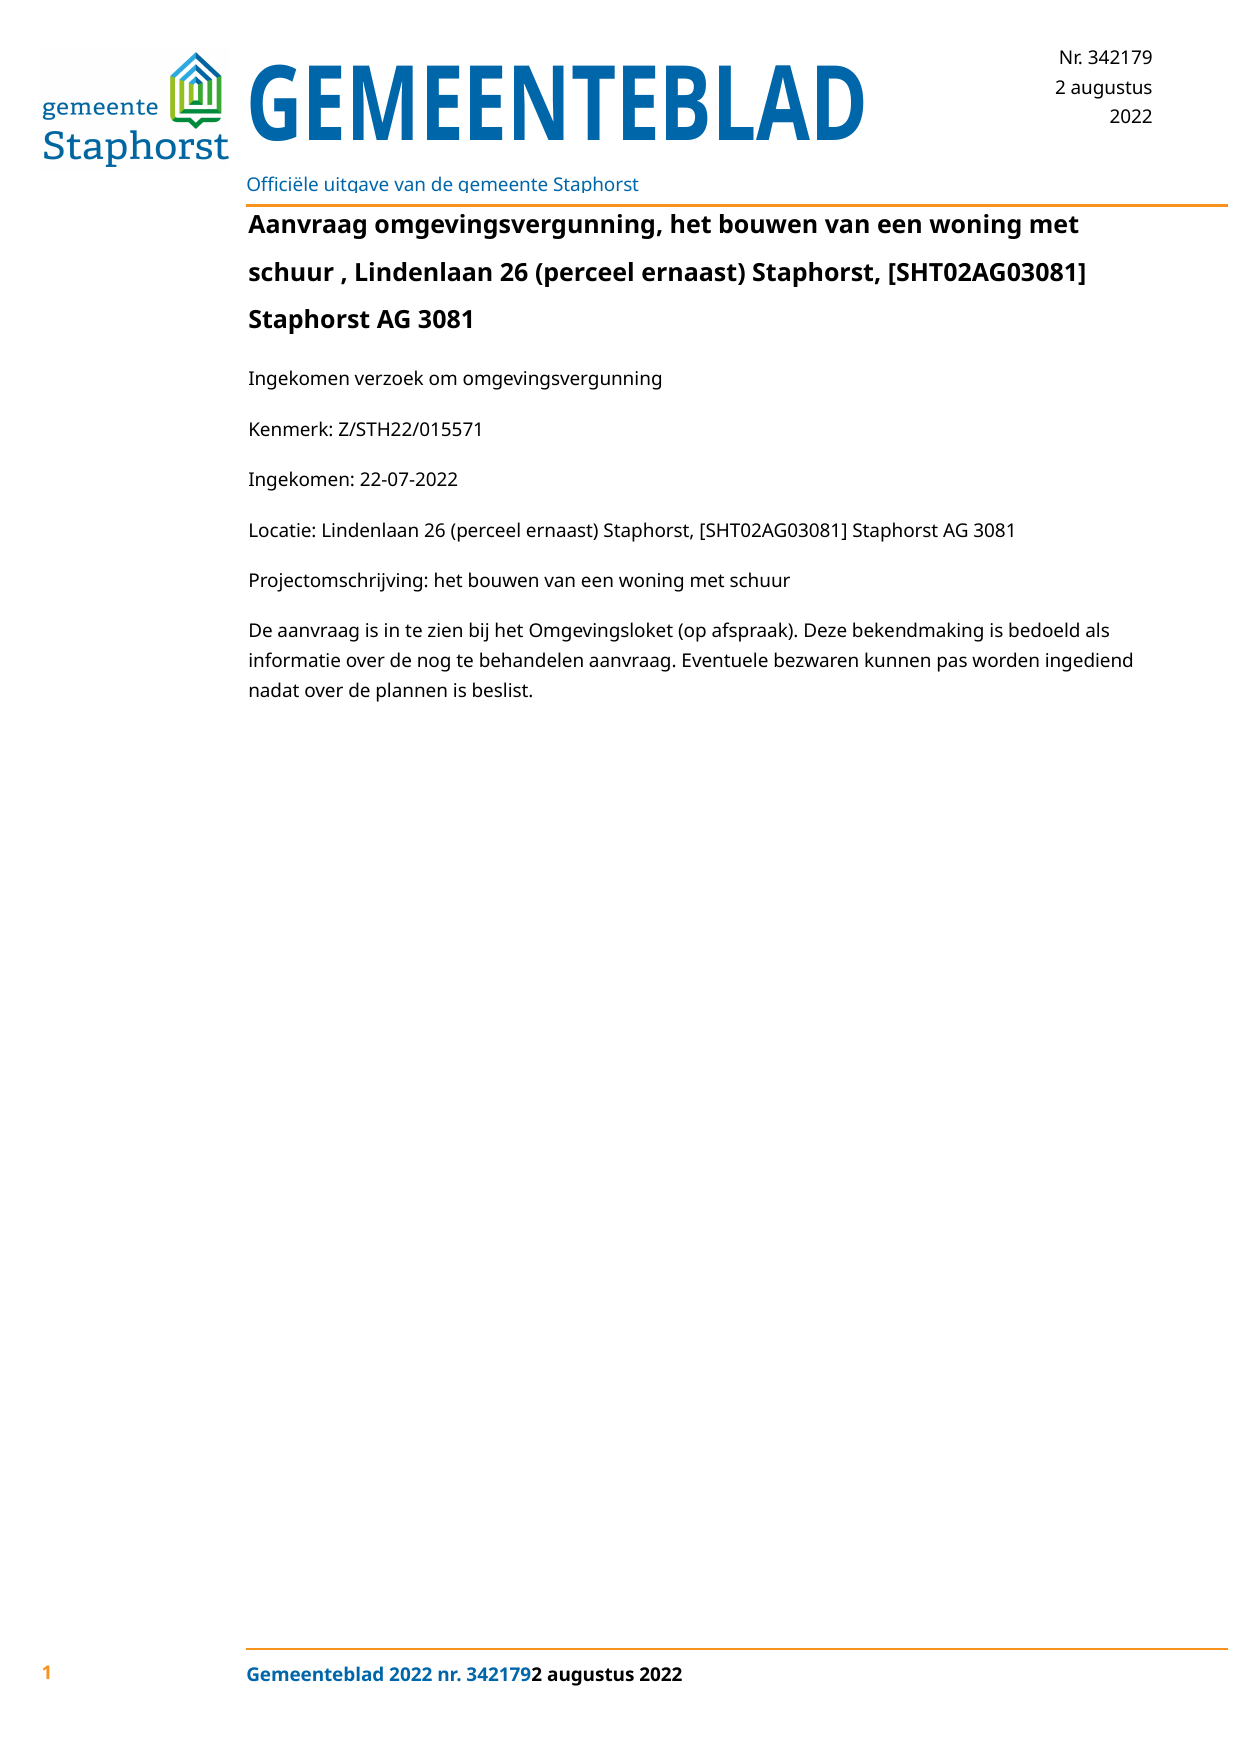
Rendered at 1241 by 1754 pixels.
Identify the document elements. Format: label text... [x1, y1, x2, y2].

text Ingekomen verzoek om omgevingsvergunning [248, 366, 1152, 391]
picture [41, 47, 231, 172]
text Kenmerk: Z/STH22/015571 [248, 416, 1152, 442]
text Aanvraag omgevingsvergunning, het bouwen van een woning met schuur , Lindenlaan 26 (perceel ernaast) Staphorst, [SHT02AG03081] Staphorst AG 3081 [248, 207, 1152, 336]
text Projectomschrijving: het bouwen van een woning met schuur [248, 567, 1152, 593]
text Ingekomen: 22-07-2022 [248, 466, 1152, 492]
text Locatie: Lindenlaan 26 (perceel ernaast) Staphorst, [SHT02AG03081] Staphorst AG 3081 [248, 517, 1152, 542]
text De aanvraag is in te zien bij het Omgevingsloket (op afspraak). Deze bekendmaking is bedoeld als informatie over de nog te behandelen aanvraag. Eventuele bezwaren kunnen pas worden ingediend nadat over de plannen is beslist. [248, 618, 1152, 702]
